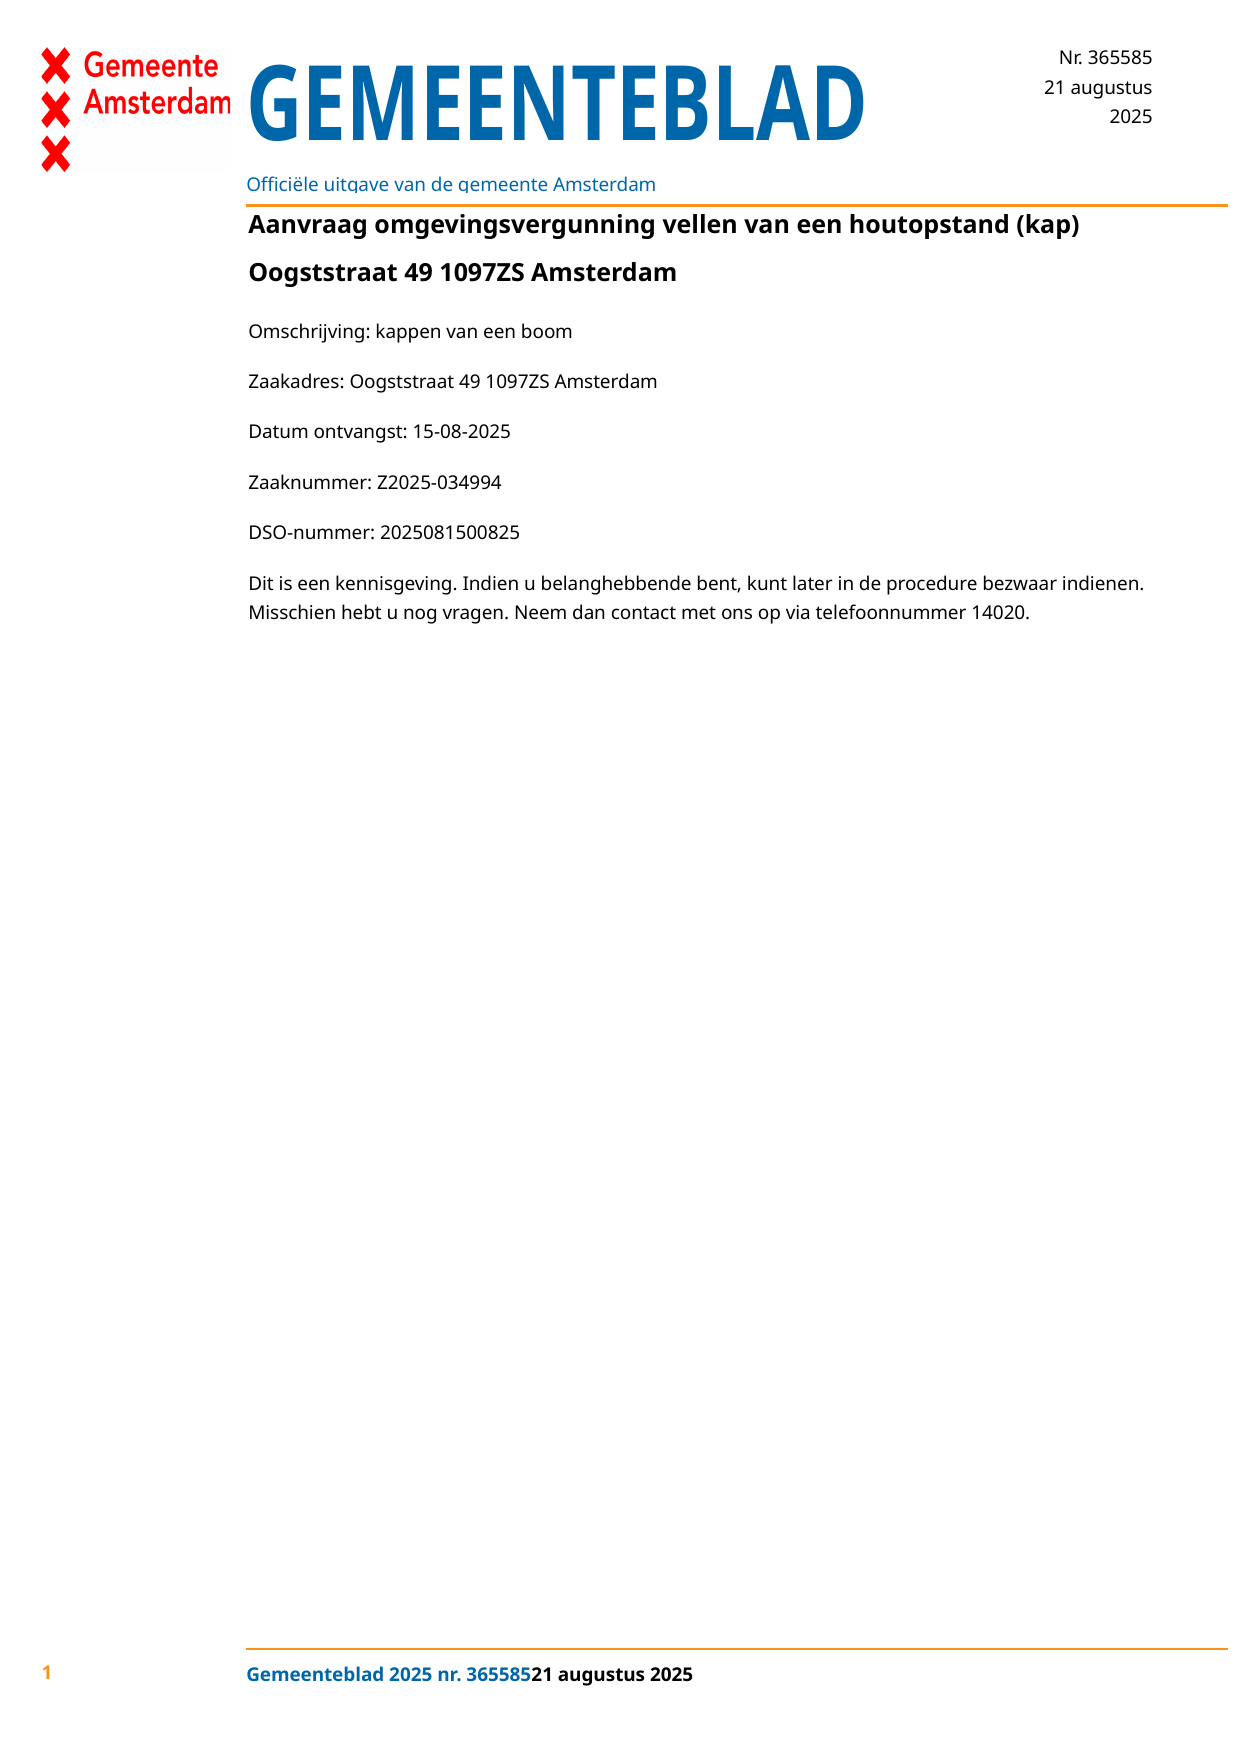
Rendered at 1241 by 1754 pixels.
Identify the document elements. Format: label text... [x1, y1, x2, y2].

text Zaakadres: Oogststraat 49 1097ZS Amsterdam [248, 368, 1152, 394]
text Zaaknummer: Z2025-034994 [248, 469, 1152, 495]
text Dit is een kennisgeving. Indien u belanghebbende bent, kunt later in de procedure bezwaar indienen. Misschien hebt u nog vragen. Neem dan contact met ons op via telefoonnummer 14020. [248, 570, 1152, 625]
text DSO-nummer: 2025081500825 [248, 519, 1152, 545]
text Datum ontvangst: 15-08-2025 [248, 419, 1152, 444]
text Aanvraag omgevingsvergunning vellen van een houtopstand (kap) Oogststraat 49 1097ZS Amsterdam [248, 207, 1152, 288]
text Omschrijving: kappen van een boom [248, 318, 1152, 344]
picture [41, 47, 231, 172]
